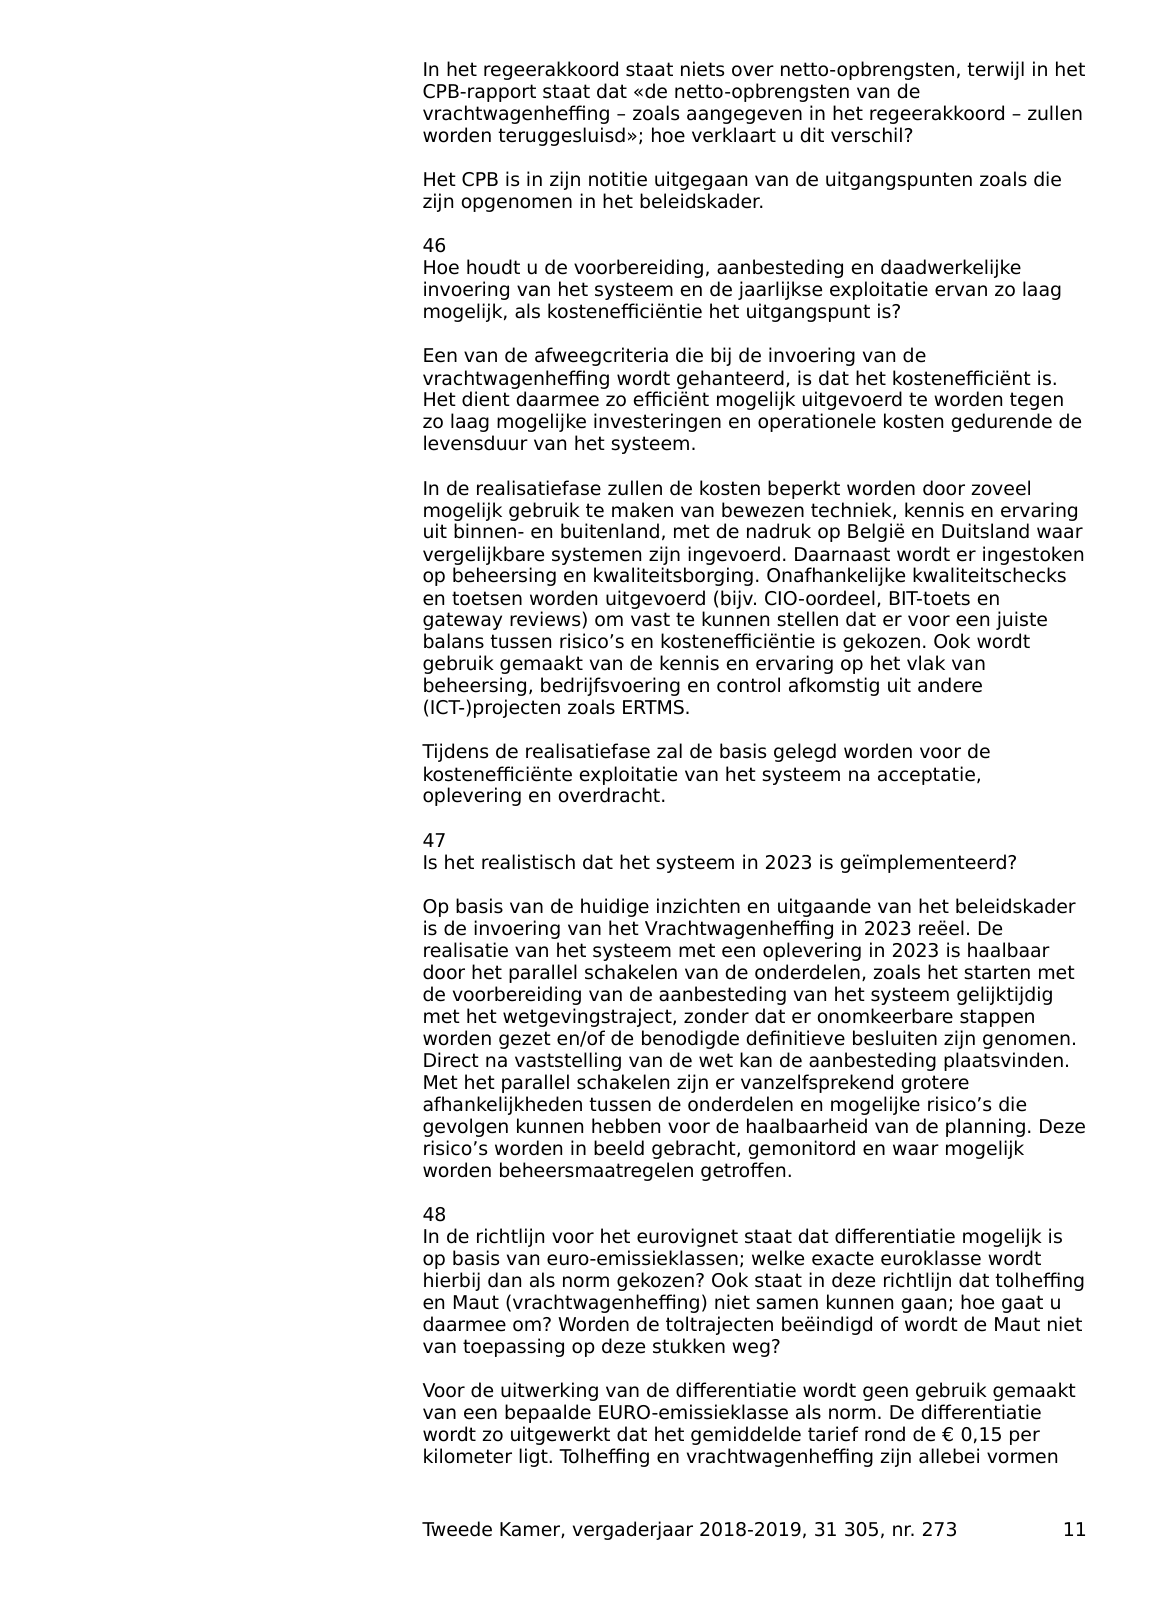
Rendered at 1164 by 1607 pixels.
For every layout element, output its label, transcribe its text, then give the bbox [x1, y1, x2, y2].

text Een van de afweegcriteria die bij de invoering van de vrachtwagenheffing wordt gehanteerd, is dat het kostenefficiënt is. Het dient daarmee zo efficiënt mogelijk uitgevoerd te worden tegen zo laag mogelijke investeringen en operationele kosten gedurende de levensduur van het systeem. [422, 345, 1087, 455]
text In de richtlijn voor het eurovignet staat dat differentiatie mogelijk is op basis van euro-emissieklassen; welke exacte euroklasse wordt hierbij dan als norm gekozen? Ook staat in deze richtlijn dat tolheffing en Maut (vrachtwagenheffing) niet samen kunnen gaan; hoe gaat u daarmee om? Worden de toltrajecten beëindigd of wordt de Maut niet van toepassing op deze stukken weg? [422, 1226, 1087, 1357]
text Op basis van de huidige inzichten en uitgaande van het beleidskader is de invoering van het Vrachtwagenheffing in 2023 reëel. De realisatie van het systeem met een oplevering in 2023 is haalbaar door het parallel schakelen van de onderdelen, zoals het starten met de voorbereiding van de aanbesteding van het systeem gelijktijdig met het wetgevingstraject, zonder dat er onomkeerbare stappen worden gezet en/of de benodigde definitieve besluiten zijn genomen. Direct na vaststelling van de wet kan de aanbesteding plaatsvinden. Met het parallel schakelen zijn er vanzelfsprekend grotere afhankelijkheden tussen de onderdelen en mogelijke risico’s die gevolgen kunnen hebben voor de haalbaarheid van de planning. Deze risico’s worden in beeld gebracht, gemonitord en waar mogelijk worden beheersmaatregelen getroffen. [422, 896, 1087, 1181]
text Tijdens de realisatiefase zal de basis gelegd worden voor de kostenefficiënte exploitatie van het systeem na acceptatie, oplevering en overdracht. [422, 741, 1087, 807]
text 47 [422, 829, 1087, 852]
text Is het realistisch dat het systeem in 2023 is geïmplementeerd? [422, 852, 1087, 873]
text Hoe houdt u de voorbereiding, aanbesteding en daadwerkelijke invoering van het systeem en de jaarlijkse exploitatie ervan zo laag mogelijk, als kostenefficiëntie het uitgangspunt is? [422, 257, 1087, 323]
text In het regeerakkoord staat niets over netto-opbrengsten, terwijl in het CPB-rapport staat dat «de netto-opbrengsten van de vrachtwagenheffing – zoals aangegeven in het regeerakkoord – zullen worden teruggesluisd»; hoe verklaart u dit verschil? [422, 59, 1087, 147]
text Het CPB is in zijn notitie uitgegaan van de uitgangspunten zoals die zijn opgenomen in het beleidskader. [422, 169, 1087, 213]
text 48 [422, 1204, 1087, 1226]
text 46 [422, 235, 1087, 257]
text Voor de uitwerking van de differentiatie wordt geen gebruik gemaakt van een bepaalde EURO-emissieklasse als norm. De differentiatie wordt zo uitgewerkt dat het gemiddelde tarief rond de € 0,15 per kilometer ligt. Tolheffing en vrachtwagenheffing zijn allebei vormen [422, 1380, 1087, 1468]
text In de realisatiefase zullen de kosten beperkt worden door zoveel mogelijk gebruik te maken van bewezen techniek, kennis en ervaring uit binnen- en buitenland, met de nadruk op België en Duitsland waar vergelijkbare systemen zijn ingevoerd. Daarnaast wordt er ingestoken op beheersing en kwaliteitsborging. Onafhankelijke kwaliteitschecks en toetsen worden uitgevoerd (bijv. CIO-oordeel, BIT-toets en gateway reviews) om vast te kunnen stellen dat er voor een juiste balans tussen risico’s en kostenefficiëntie is gekozen. Ook wordt gebruik gemaakt van de kennis en ervaring op het vlak van beheersing, bedrijfsvoering en control afkomstig uit andere (ICT-)projecten zoals ERTMS. [422, 477, 1087, 719]
